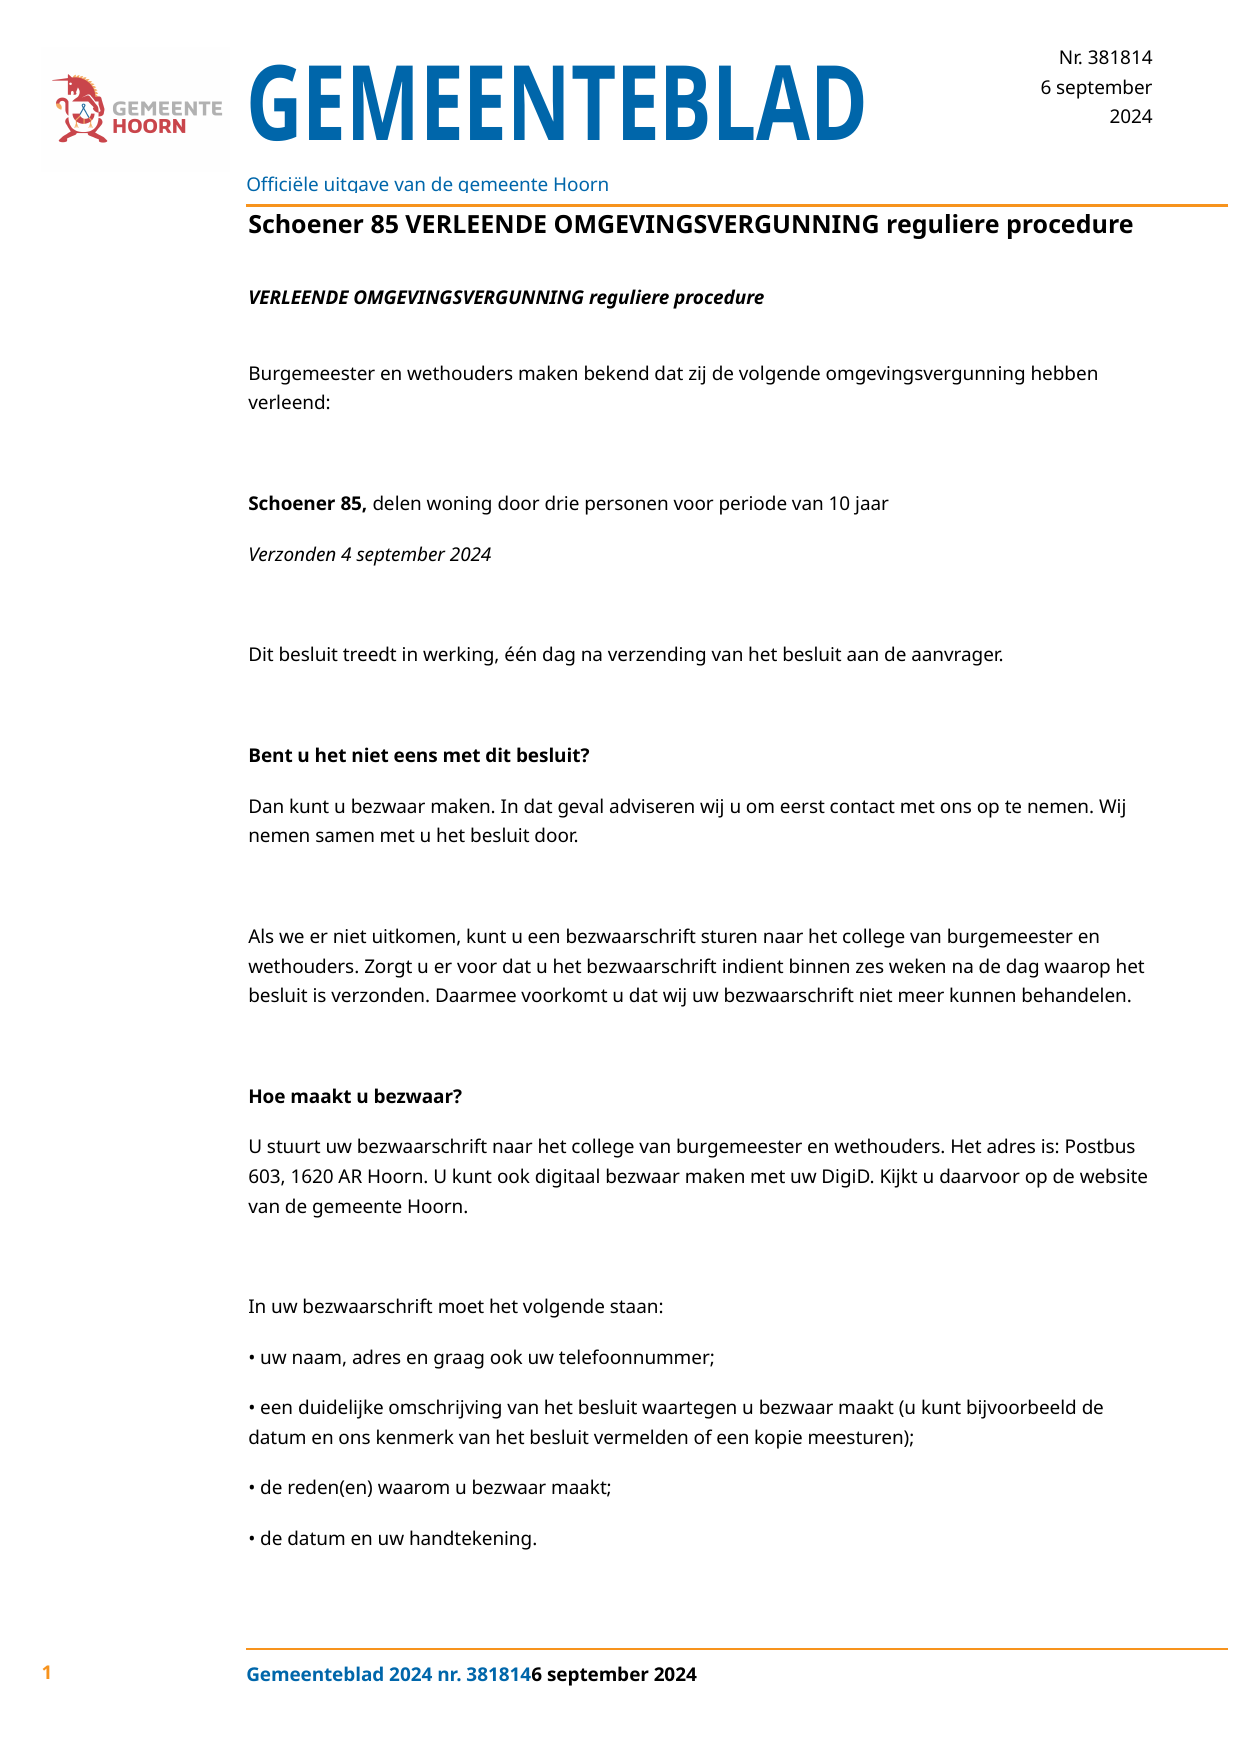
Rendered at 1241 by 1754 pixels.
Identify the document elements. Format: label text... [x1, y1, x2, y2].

text • een duidelijke omschrijving van het besluit waartegen u bezwaar maakt (u kunt bijvoorbeeld de datum en ons kenmerk van het besluit vermelden of een kopie meesturen); [248, 1394, 1152, 1450]
text Dit besluit treedt in werking, één dag na verzending van het besluit aan de aanvrager. [248, 642, 1152, 667]
text Hoe maakt u bezwaar? [248, 1083, 1152, 1109]
text VERLEENDE OMGEVINGSVERGUNNING reguliere procedure [248, 284, 1152, 309]
text Als we er niet uitkomen, kunt u een bezwaarschrift sturen naar het college van burgemeester en wethouders. Zorgt u er voor dat u het bezwaarschrift indient binnen zes weken na de dag waarop het besluit is verzonden. Daarmee voorkomt u dat wij uw bezwaarschrift niet meer kunnen behandelen. [248, 923, 1152, 1008]
text Bent u het niet eens met dit besluit? [248, 742, 1152, 768]
text Dan kunt u bezwaar maken. In dat geval adviseren wij u om eerst contact met ons op te nemen. Wij nemen samen met u het besluit door. [248, 793, 1152, 848]
picture [41, 47, 231, 172]
text • de datum en uw handtekening. [248, 1525, 1152, 1551]
text In uw bezwaarschrift moet het volgende staan: [248, 1294, 1152, 1319]
text Schoener 85 VERLEENDE OMGEVINGSVERGUNNING reguliere procedure [248, 207, 1152, 241]
text • de reden(en) waarom u bezwaar maakt; [248, 1474, 1152, 1500]
text U stuurt uw bezwaarschrift naar het college van burgemeester en wethouders. Het adres is: Postbus 603, 1620 AR Hoorn. U kunt ook digitaal bezwaar maken met uw DigiD. Kijkt u daarvoor op de website van de gemeente Hoorn. [248, 1134, 1152, 1219]
text Burgemeester en wethouders maken bekend dat zij de volgende omgevingsvergunning hebben verleend: [248, 360, 1152, 415]
text Schoener 85, delen woning door drie personen voor periode van 10 jaar [248, 490, 1152, 516]
text • uw naam, adres en graag ook uw telefoonnummer; [248, 1344, 1152, 1370]
text Verzonden 4 september 2024 [248, 541, 1152, 567]
